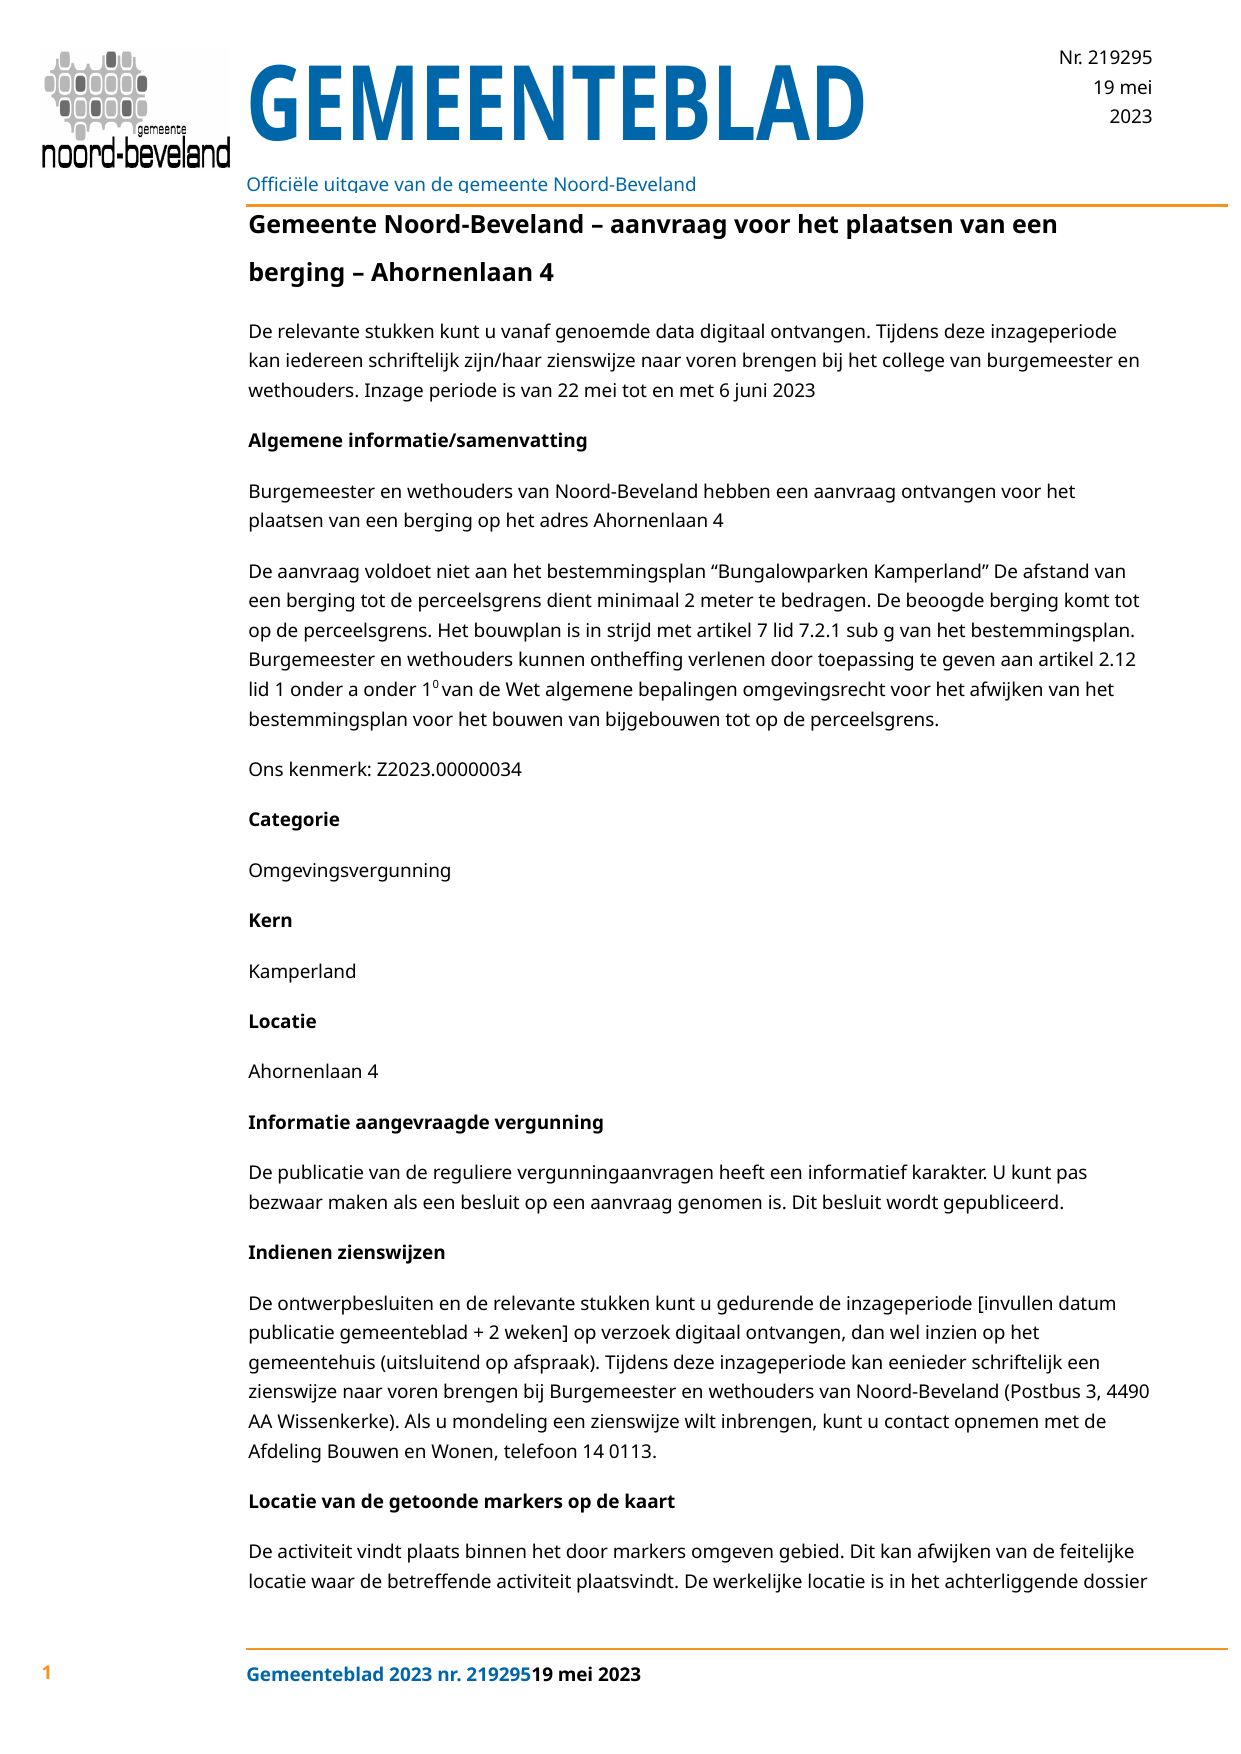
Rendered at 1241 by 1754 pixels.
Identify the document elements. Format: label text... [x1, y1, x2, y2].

text Omgevingsvergunning [248, 857, 1152, 883]
text Burgemeester en wethouders van Noord-Beveland hebben een aanvraag ontvangen voor het plaatsen van een berging op het adres Ahornenlaan 4 [248, 478, 1152, 533]
text De relevante stukken kunt u vanaf genoemde data digitaal ontvangen. Tijdens deze inzageperiode kan iedereen schriftelijk zijn/haar zienswijze naar voren brengen bij het college van burgemeester en wethouders. Inzage periode is van 22 mei tot en met 6 juni 2023 [248, 318, 1152, 403]
text Locatie van de getoonde markers op de kaart [248, 1488, 1152, 1514]
text Kamperland [248, 958, 1152, 984]
picture [41, 47, 231, 172]
text De publicatie van de reguliere vergunningaanvragen heeft een informatief karakter. U kunt pas bezwaar maken als een besluit op een aanvraag genomen is. Dit besluit wordt gepubliceerd. [248, 1159, 1152, 1215]
text Categorie [248, 807, 1152, 832]
text Indienen zienswijzen [248, 1239, 1152, 1265]
text Ons kenmerk: Z2023.00000034 [248, 756, 1152, 782]
text Gemeente Noord-Beveland – aanvraag voor het plaatsen van een berging – Ahornenlaan 4 [248, 207, 1152, 288]
text Ahornenlaan 4 [248, 1059, 1152, 1084]
text Informatie aangevraagde vergunning [248, 1109, 1152, 1135]
text De aanvraag voldoet niet aan het bestemmingsplan “Bungalowparken Kamperland” De afstand van een berging tot de perceelsgrens dient minimaal 2 meter te bedragen. De beoogde berging komt tot op de perceelsgrens. Het bouwplan is in strijd met artikel 7 lid 7.2.1 sub g van het bestemmingsplan. Burgemeester en wethouders kunnen ontheffing verlenen door toepassing te geven aan artikel 2.12 lid 1 onder a onder 10 van de Wet algemene bepalingen omgevingsrecht voor het afwijken van het bestemmingsplan voor het bouwen van bijgebouwen tot op de perceelsgrens. [248, 558, 1152, 732]
text Locatie [248, 1008, 1152, 1034]
text De activiteit vindt plaats binnen het door markers omgeven gebied. Dit kan afwijken van de feitelijke locatie waar de betreffende activiteit plaatsvindt. De werkelijke locatie is in het achterliggende dossier [248, 1539, 1152, 1594]
text Algemene informatie/samenvatting [248, 427, 1152, 453]
text Kern [248, 907, 1152, 933]
text De ontwerpbesluiten en de relevante stukken kunt u gedurende de inzageperiode [invullen datum publicatie gemeenteblad + 2 weken] op verzoek digitaal ontvangen, dan wel inzien op het gemeentehuis (uitsluitend op afspraak). Tijdens deze inzageperiode kan eenieder schriftelijk een zienswijze naar voren brengen bij Burgemeester en wethouders van Noord-Beveland (Postbus 3, 4490 AA Wissenkerke). Als u mondeling een zienswijze wilt inbrengen, kunt u contact opnemen met de Afdeling Bouwen en Wonen, telefoon 14 0113. [248, 1290, 1152, 1464]
